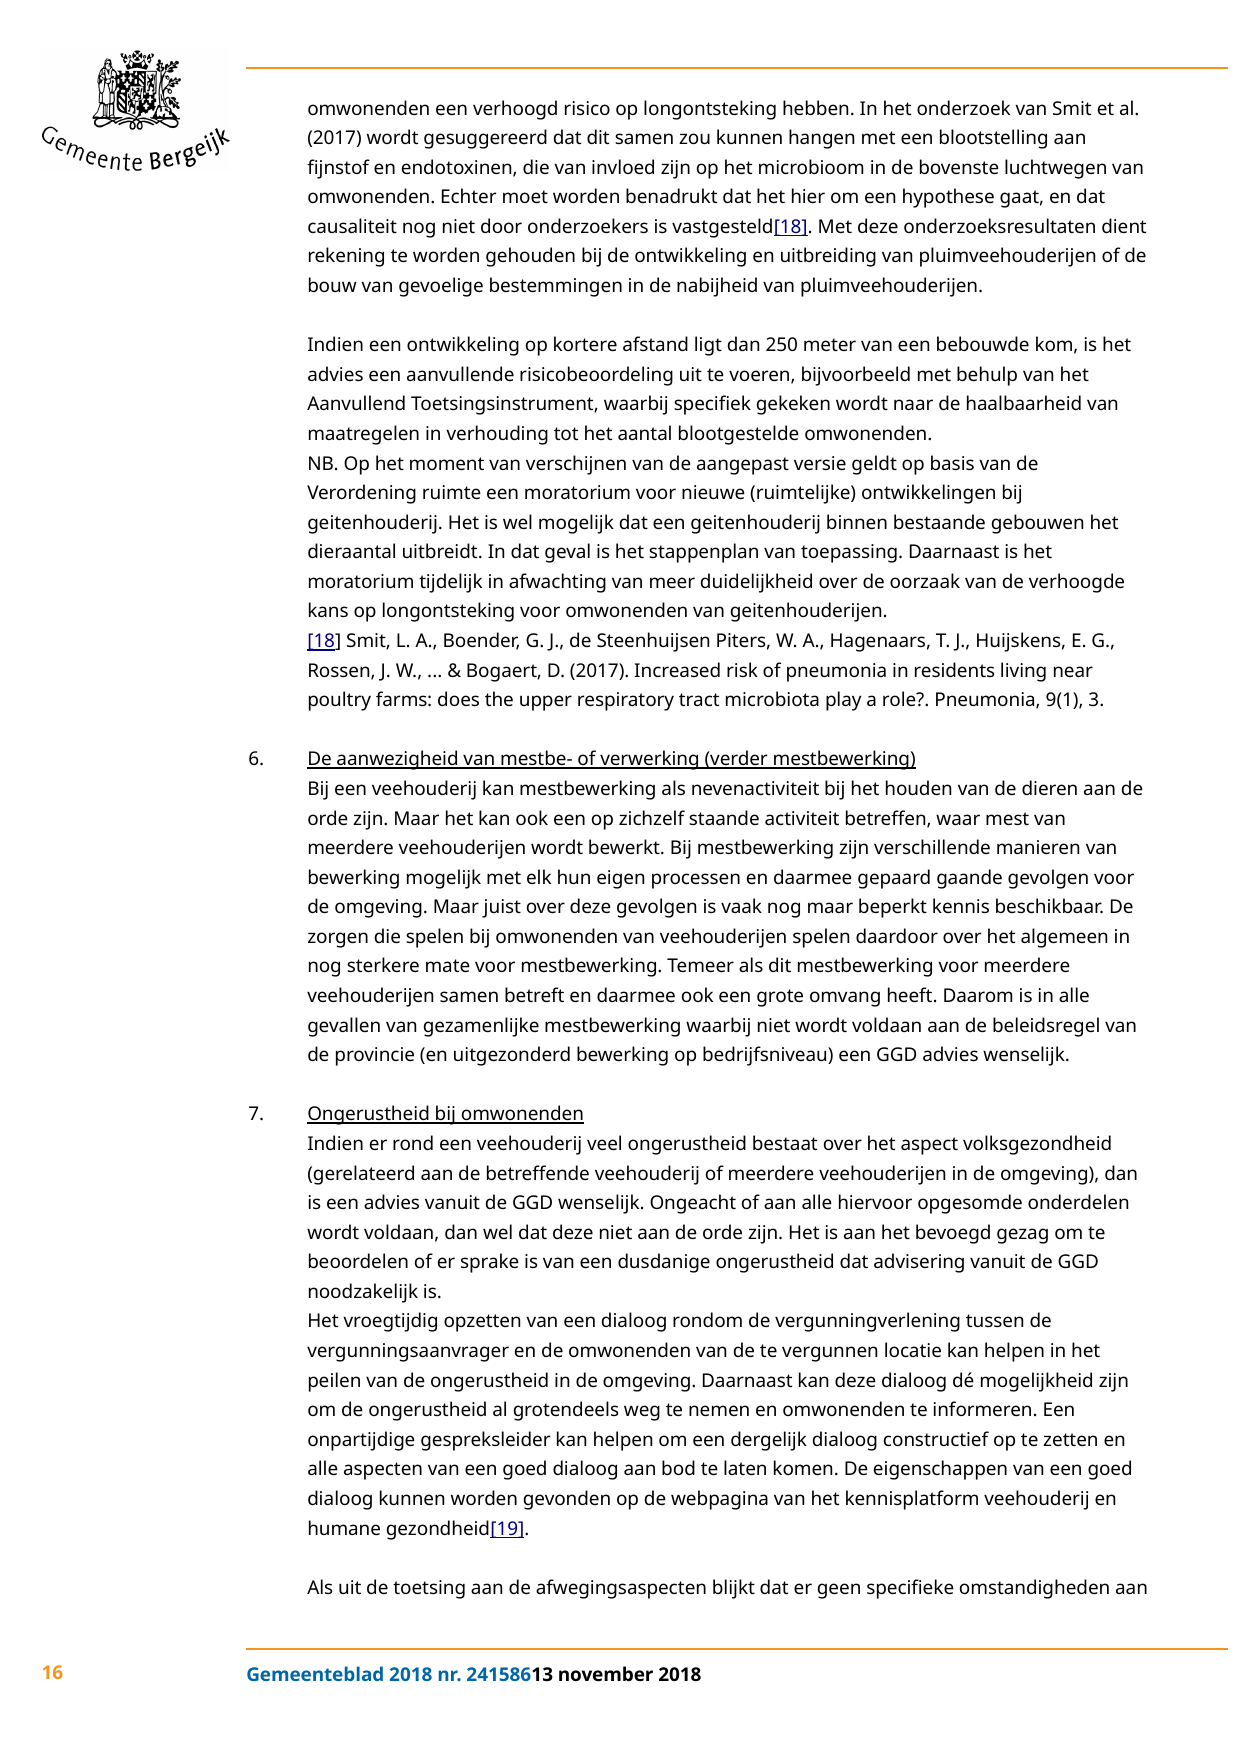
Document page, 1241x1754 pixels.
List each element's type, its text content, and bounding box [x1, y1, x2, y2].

list Als uit de toetsing aan de afwegingsaspecten blijkt dat er geen specifieke omstandigheden aan [248, 1574, 1152, 1600]
list NB. Op het moment van verschijnen van de aangepast versie geldt op basis van de Verordening ruimte een moratorium voor nieuwe (ruimtelijke) ontwikkelingen bij geitenhouderij. Het is wel mogelijk dat een geitenhouderij binnen bestaande gebouwen het dieraantal uitbreidt. In dat geval is het stappenplan van toepassing. Daarnaast is het moratorium tijdelijk in afwachting van meer duidelijkheid over de oorzaak van de verhoogde kans op longontsteking voor omwonenden van geitenhouderijen. [248, 450, 1152, 623]
list omwonenden een verhoogd risico op longontsteking hebben. In het onderzoek van Smit et al. (2017) wordt gesuggereerd dat dit samen zou kunnen hangen met een blootstelling aan fijnstof en endotoxinen, die van invloed zijn op het microbioom in de bovenste luchtwegen van omwonenden. Echter moet worden benadrukt dat het hier om een hypothese gaat, en dat causaliteit nog niet door onderzoekers is vastgesteld[18]. Met deze onderzoeksresultaten dient rekening te worden gehouden bij de ontwikkeling en uitbreiding van pluimveehouderijen of de bouw van gevoelige bestemmingen in de nabijheid van pluimveehouderijen. [248, 95, 1152, 298]
picture [41, 47, 231, 172]
list Indien er rond een veehouderij veel ongerustheid bestaat over het aspect volksgezondheid (gerelateerd aan de betreffende veehouderij of meerdere veehouderijen in de omgeving), dan is een advies vanuit de GGD wenselijk. Ongeacht of aan alle hiervoor opgesomde onderdelen wordt voldaan, dan wel dat deze niet aan de orde zijn. Het is aan het bevoegd gezag om te beoordelen of er sprake is van een dusdanige ongerustheid dat advisering vanuit de GGD noodzakelijk is. [248, 1130, 1152, 1304]
list Het vroegtijdig opzetten van een dialoog rondom de vergunningverlening tussen de vergunningsaanvrager en de omwonenden van de te vergunnen locatie kan helpen in het peilen van de ongerustheid in de omgeving. Daarnaast kan deze dialoog dé mogelijkheid zijn om de ongerustheid al grotendeels weg te nemen en omwonenden te informeren. Een onpartijdige gespreksleider kan helpen om een dergelijk dialoog constructief op te zetten en alle aspecten van een goed dialoog aan bod te laten komen. De eigenschappen van een goed dialoog kunnen worden gevonden op de webpagina van het kennisplatform veehouderij en humane gezondheid[19]. [248, 1308, 1152, 1541]
list [18] Smit, L. A., Boender, G. J., de Steenhuijsen Piters, W. A., Hagenaars, T. J., Huijskens, E. G., Rossen, J. W., ... & Bogaert, D. (2017). Increased risk of pneumonia in residents living near poultry farms: does the upper respiratory tract microbiota play a role?. Pneumonia, 9(1), 3. [248, 627, 1152, 712]
list Bij een veehouderij kan mestbewerking als nevenactiviteit bij het houden van de dieren aan de orde zijn. Maar het kan ook een op zichzelf staande activiteit betreffen, waar mest van meerdere veehouderijen wordt bewerkt. Bij mestbewerking zijn verschillende manieren van bewerking mogelijk met elk hun eigen processen en daarmee gepaard gaande gevolgen voor de omgeving. Maar juist over deze gevolgen is vaak nog maar beperkt kennis beschikbaar. De zorgen die spelen bij omwonenden van veehouderijen spelen daardoor over het algemeen in nog sterkere mate voor mestbewerking. Temeer als dit mestbewerking voor meerdere veehouderijen samen betreft en daarmee ook een grote omvang heeft. Daarom is in alle gevallen van gezamenlijke mestbewerking waarbij niet wordt voldaan aan de beleidsregel van de provincie (en uitgezonderd bewerking op bedrijfsniveau) een GGD advies wenselijk. [248, 775, 1152, 1067]
list Indien een ontwikkeling op kortere afstand ligt dan 250 meter van een bebouwde kom, is het advies een aanvullende risicobeoordeling uit te voeren, bijvoorbeeld met behulp van het Aanvullend Toetsingsinstrument, waarbij specifiek gekeken wordt naar de haalbaarheid van maatregelen in verhouding tot het aantal blootgestelde omwonenden. [248, 331, 1152, 446]
list Ongerustheid bij omwonenden [248, 1101, 1152, 1126]
list De aanwezigheid van mestbe- of verwerking (verder mestbewerking) [248, 746, 1152, 771]
